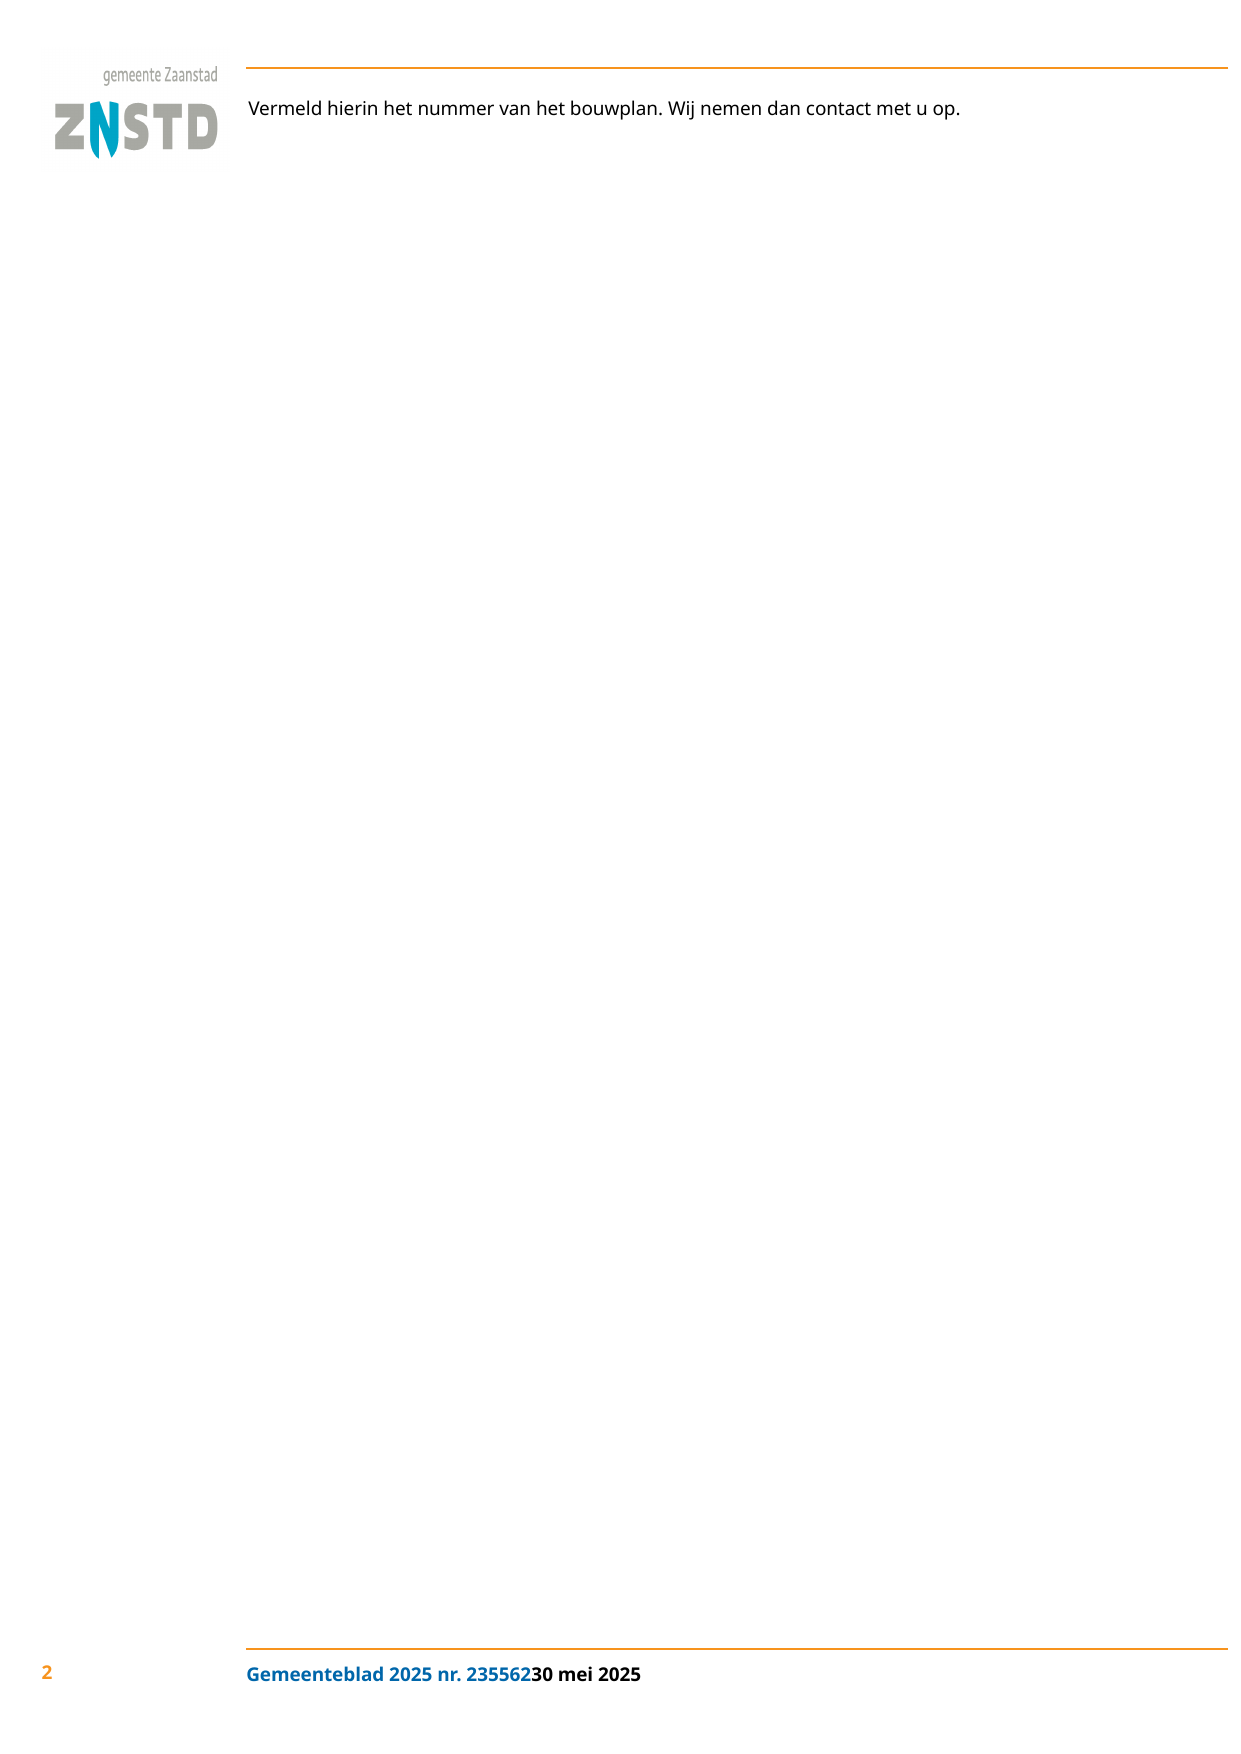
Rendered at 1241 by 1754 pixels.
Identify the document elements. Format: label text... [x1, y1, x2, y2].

text Vermeld hierin het nummer van het bouwplan. Wij nemen dan contact met u op. [248, 95, 1152, 121]
picture [41, 47, 231, 172]
